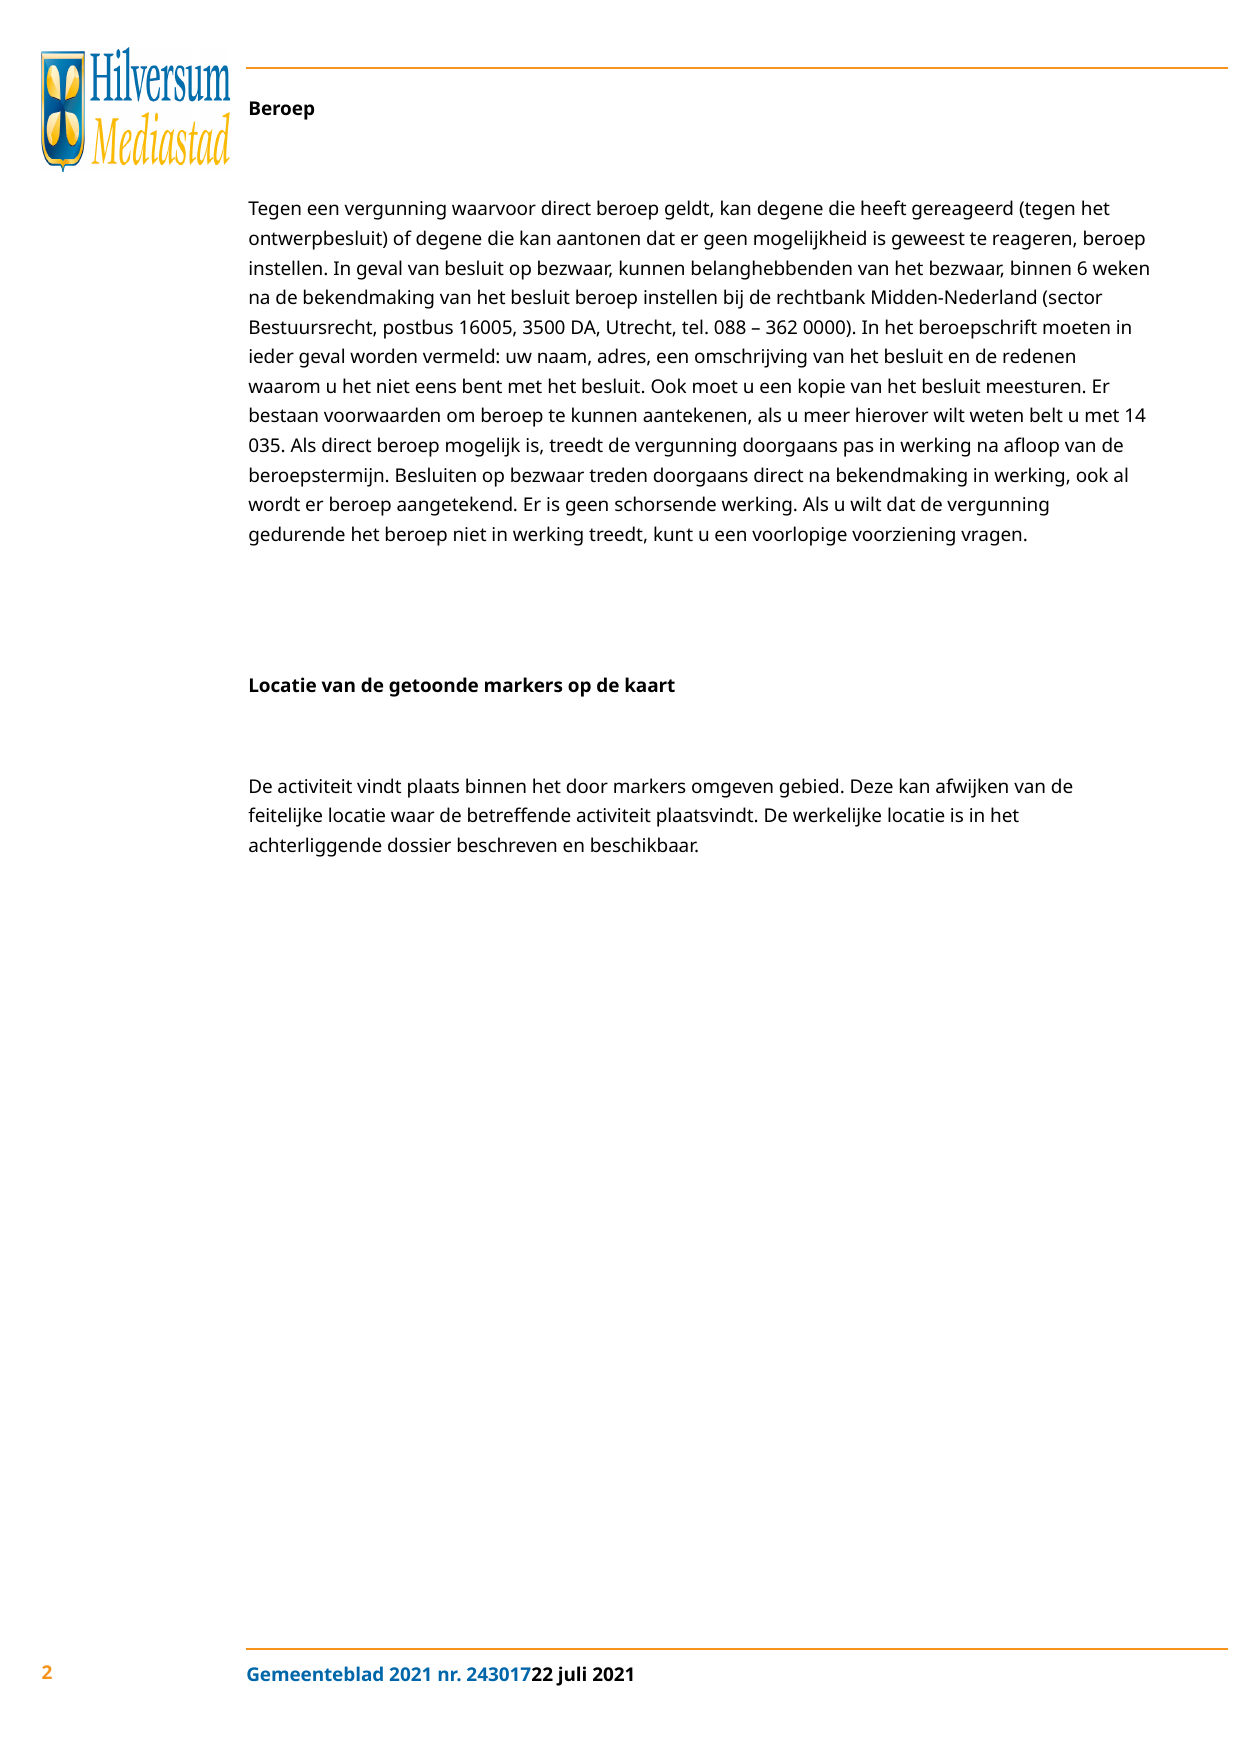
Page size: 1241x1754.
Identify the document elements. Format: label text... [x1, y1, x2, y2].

text Tegen een vergunning waarvoor direct beroep geldt, kan degene die heeft gereageerd (tegen het ontwerpbesluit) of degene die kan aantonen dat er geen mogelijkheid is geweest te reageren, beroep instellen. In geval van besluit op bezwaar, kunnen belanghebbenden van het bezwaar, binnen 6 weken na de bekendmaking van het besluit beroep instellen bij de rechtbank Midden-Nederland (sector Bestuursrecht, postbus 16005, 3500 DA, Utrecht, tel. 088 – 362 0000). In het beroepschrift moeten in ieder geval worden vermeld: uw naam, adres, een omschrijving van het besluit en de redenen waarom u het niet eens bent met het besluit. Ook moet u een kopie van het besluit meesturen. Er bestaan voorwaarden om beroep te kunnen aantekenen, als u meer hierover wilt weten belt u met 14 035. Als direct beroep mogelijk is, treedt de vergunning doorgaans pas in werking na afloop van de beroepstermijn. Besluiten op bezwaar treden doorgaans direct na bekendmaking in werking, ook al wordt er beroep aangetekend. Er is geen schorsende werking. Als u wilt dat de vergunning gedurende het beroep niet in werking treedt, kunt u een voorlopige voorziening vragen. [248, 196, 1152, 547]
text Beroep [248, 95, 1152, 121]
picture [41, 47, 231, 172]
text Locatie van de getoonde markers op de kaart [248, 672, 1152, 698]
text De activiteit vindt plaats binnen het door markers omgeven gebied. Deze kan afwijken van de feitelijke locatie waar de betreffende activiteit plaatsvindt. De werkelijke locatie is in het achterliggende dossier beschreven en beschikbaar. [248, 773, 1152, 858]
